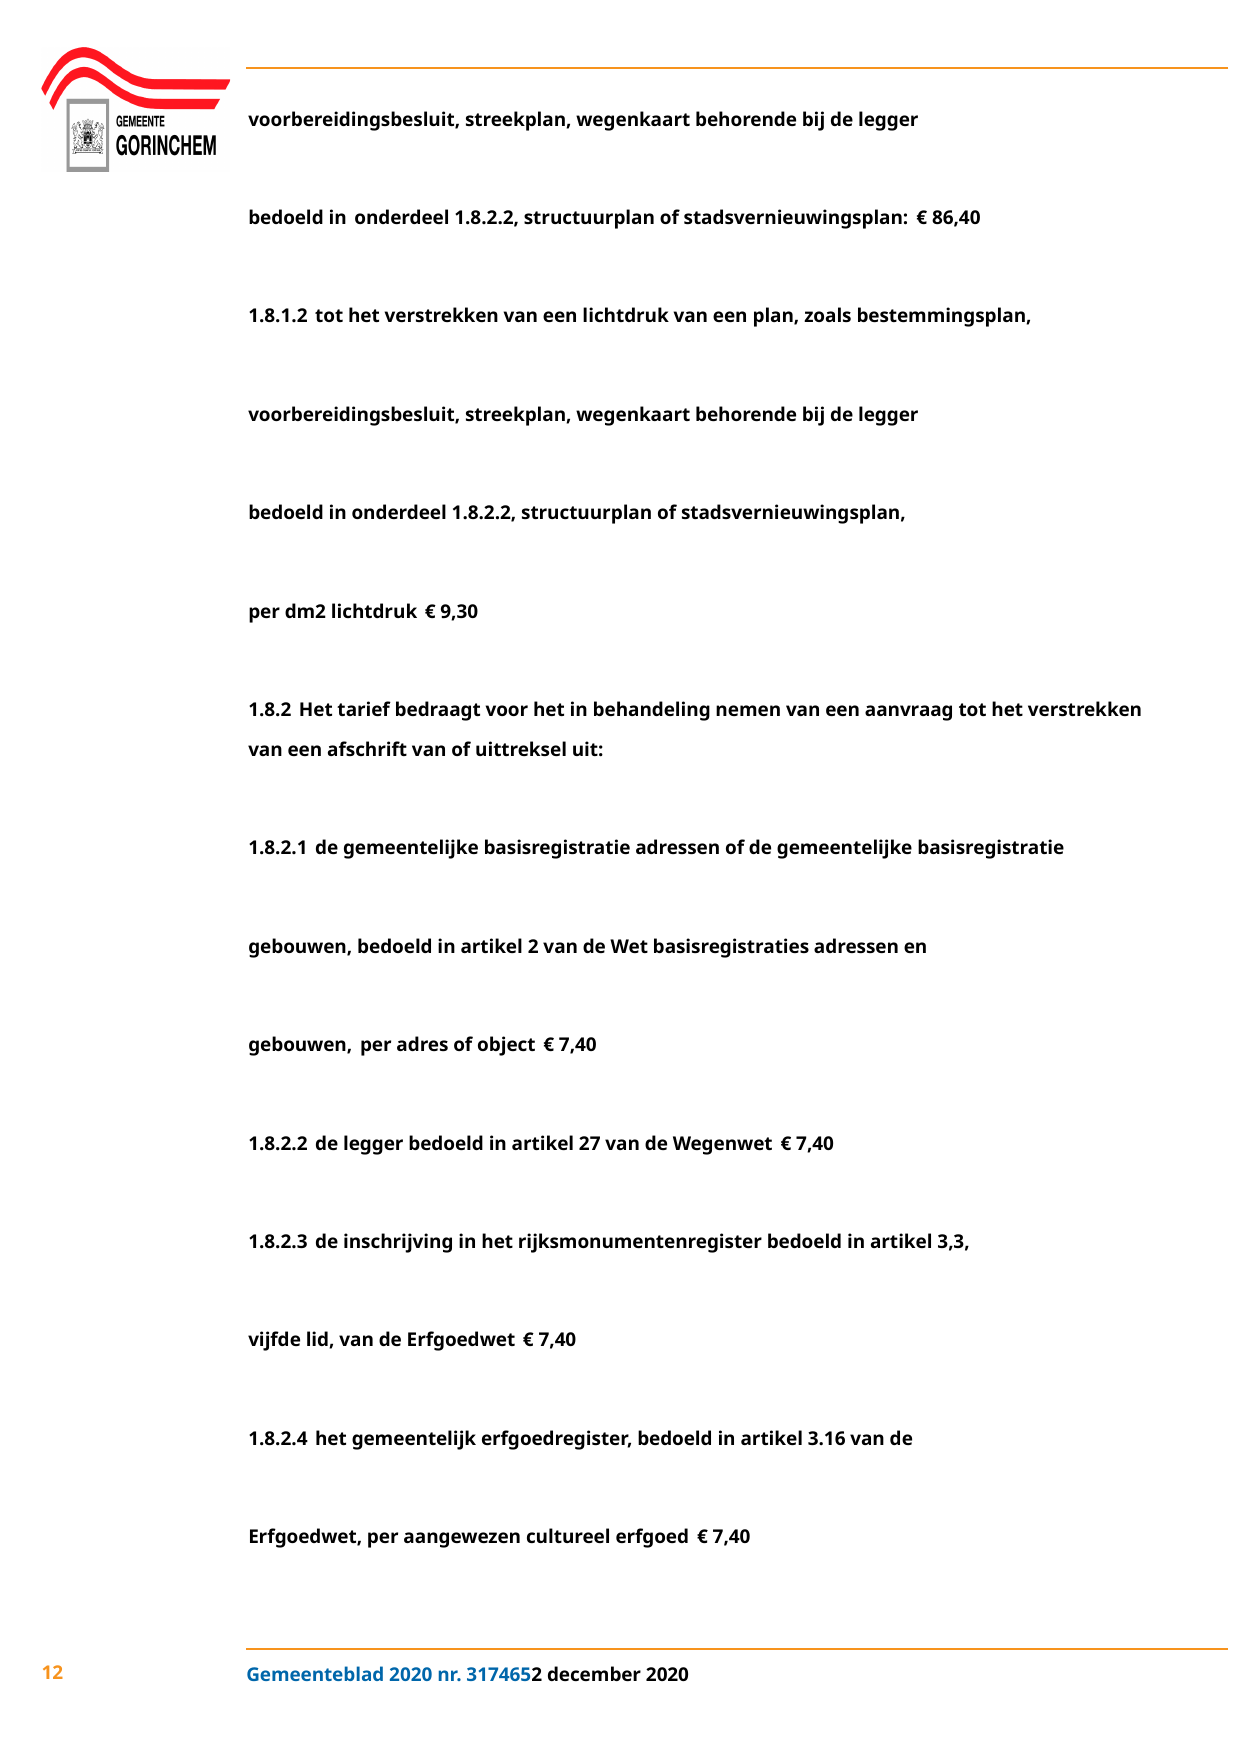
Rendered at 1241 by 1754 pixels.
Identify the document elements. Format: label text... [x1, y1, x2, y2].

text 1.8.1.2 tot het verstrekken van een lichtdruk van een plan, zoals bestemmingsplan, [248, 292, 1152, 331]
text voorbereidingsbesluit, streekplan, wegenkaart behorende bij de legger [248, 390, 1152, 430]
text 1.8.2.4 het gemeentelijk erfgoedregister, bedoeld in artikel 3.16 van de [248, 1414, 1152, 1454]
text 1.8.2 Het tarief bedraagt voor het in behandeling nemen van een aanvraag tot het verstrekken van een afschrift van of uittreksel uit: [248, 685, 1152, 765]
text per dm2 lichtdruk € 9,30 [248, 587, 1152, 627]
text gebouwen, per adres of object € 7,40 [248, 1020, 1152, 1060]
text bedoeld in onderdeel 1.8.2.2, structuurplan of stadsvernieuwingsplan: € 86,40 [248, 193, 1152, 233]
text 1.8.2.2 de legger bedoeld in artikel 27 van de Wegenwet € 7,40 [248, 1119, 1152, 1158]
text bedoeld in onderdeel 1.8.2.2, structuurplan of stadsvernieuwingsplan, [248, 488, 1152, 528]
text 1.8.2.1 de gemeentelijke basisregistratie adressen of de gemeentelijke basisregistratie [248, 823, 1152, 863]
text gebouwen, bedoeld in artikel 2 van de Wet basisregistraties adressen en [248, 922, 1152, 962]
text Erfgoedwet, per aangewezen cultureel erfgoed € 7,40 [248, 1513, 1152, 1552]
text voorbereidingsbesluit, streekplan, wegenkaart behorende bij de legger [248, 95, 1152, 134]
text vijfde lid, van de Erfgoedwet € 7,40 [248, 1316, 1152, 1355]
picture [41, 47, 231, 172]
text 1.8.2.3 de inschrijving in het rijksmonumentenregister bedoeld in artikel 3,3, [248, 1217, 1152, 1257]
